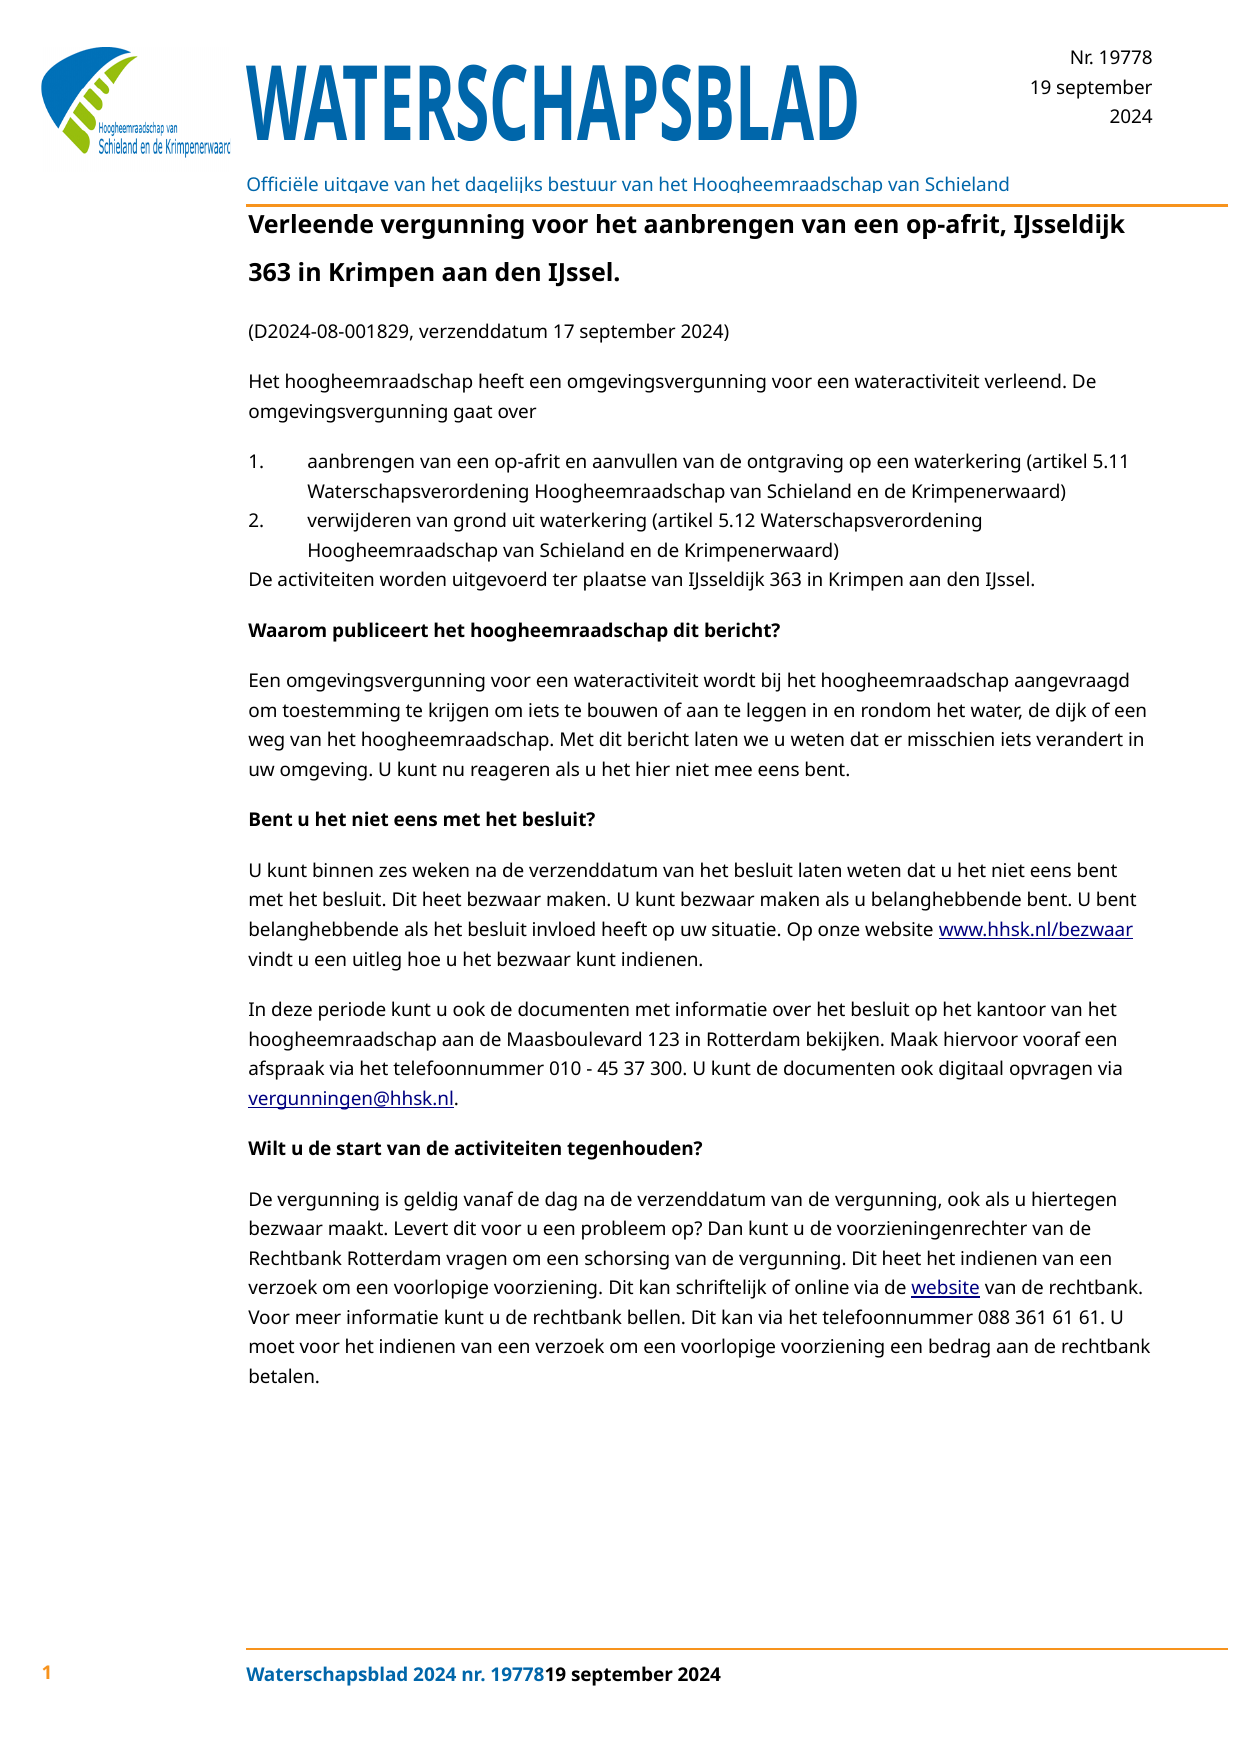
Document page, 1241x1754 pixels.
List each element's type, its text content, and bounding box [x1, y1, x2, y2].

text Waarom publiceert het hoogheemraadschap dit bericht? [248, 617, 1152, 643]
text Het hoogheemraadschap heeft een omgevingsvergunning voor een wateractiviteit verleend. De omgevingsvergunning gaat over [248, 368, 1152, 424]
text Bent u het niet eens met het besluit? [248, 807, 1152, 832]
text De activiteiten worden uitgevoerd ter plaatse van IJsseldijk 363 in Krimpen aan den IJssel. [248, 567, 1152, 592]
text U kunt binnen zes weken na de verzenddatum van het besluit laten weten dat u het niet eens bent met het besluit. Dit heet bezwaar maken. U kunt bezwaar maken als u belanghebbende bent. U bent belanghebbende als het besluit invloed heeft op uw situatie. Op onze website www.hhsk.nl/bezwaar vindt u een uitleg hoe u het bezwaar kunt indienen. [248, 857, 1152, 972]
text Een omgevingsvergunning voor een wateractiviteit wordt bij het hoogheemraadschap aangevraagd om toestemming te krijgen om iets te bouwen of aan te leggen in en rondom het water, de dijk of een weg van het hoogheemraadschap. Met dit bericht laten we u weten dat er misschien iets verandert in uw omgeving. U kunt nu reageren als u het hier niet mee eens bent. [248, 667, 1152, 782]
text De vergunning is geldig vanaf de dag na de verzenddatum van de vergunning, ook als u hiertegen bezwaar maakt. Levert dit voor u een probleem op? Dan kunt u de voorzieningenrechter van de Rechtbank Rotterdam vragen om een schorsing van de vergunning. Dit heet het indienen van een verzoek om een voorlopige voorziening. Dit kan schriftelijk of online via de website van de rechtbank. Voor meer informatie kunt u de rechtbank bellen. Dit kan via het telefoonnummer 088 361 61 61. U moet voor het indienen van een verzoek om een voorlopige voorziening een bedrag aan de rechtbank betalen. [248, 1186, 1152, 1389]
text In deze periode kunt u ook de documenten met informatie over het besluit op het kantoor van het hoogheemraadschap aan de Maasboulevard 123 in Rotterdam bekijken. Maak hiervoor vooraf een afspraak via het telefoonnummer 010 - 45 37 300. U kunt de documenten ook digitaal opvragen via vergunningen@hhsk.nl. [248, 996, 1152, 1111]
text Wilt u de start van de activiteiten tegenhouden? [248, 1135, 1152, 1161]
text Verleende vergunning voor het aanbrengen van een op-afrit, IJsseldijk 363 in Krimpen aan den IJssel. [248, 207, 1152, 288]
list aanbrengen van een op-afrit en aanvullen van de ontgraving op een waterkering (artikel 5.11 Waterschapsverordening Hoogheemraadschap van Schieland en de Krimpenerwaard) [248, 448, 1152, 504]
picture [41, 47, 231, 172]
text (D2024-08-001829, verzenddatum 17 september 2024) [248, 318, 1152, 344]
list verwijderen van grond uit waterkering (artikel 5.12 Waterschapsverordening Hoogheemraadschap van Schieland en de Krimpenerwaard) [248, 507, 1152, 563]
